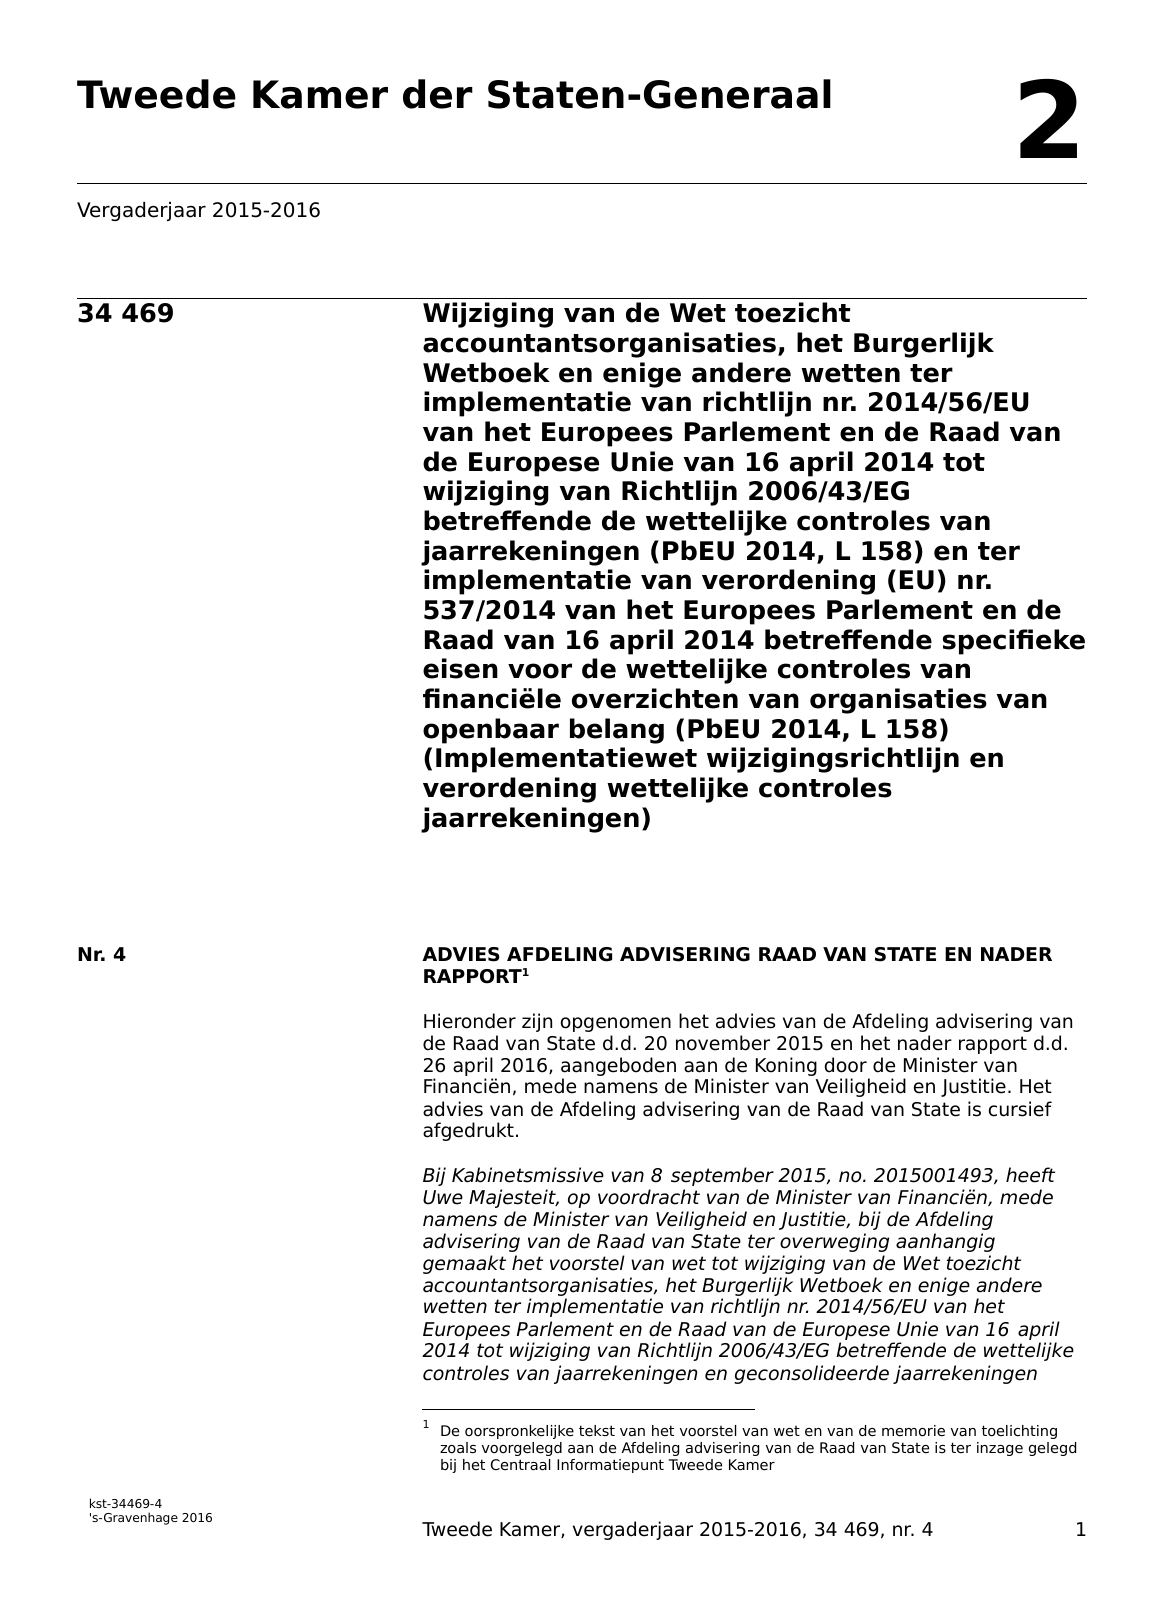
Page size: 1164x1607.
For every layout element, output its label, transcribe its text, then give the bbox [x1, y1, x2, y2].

text Hieronder zijn opgenomen het advies van de Afdeling advisering van de Raad van State d.d. 20 november 2015 en het nader rapport d.d. 26 april 2016, aangeboden aan de Koning door de Minister van Financiën, mede namens de Minister van Veiligheid en Justitie. Het advies van de Afdeling advisering van de Raad van State is cursief afgedrukt. [422, 1011, 1087, 1142]
subtitle 34 469 Wijziging van de Wet toezicht accountantsorganisaties, het Burgerlijk Wetboek en enige andere wetten ter implementatie van richtlijn nr. 2014/56/EU van het Europees Parlement en de Raad van de Europese Unie van 16 april 2014 tot wijziging van Richtlijn 2006/43/EG betreffende de wettelijke controles van jaarrekeningen (PbEU 2014, L 158) en ter implementatie van verordening (EU) nr. 537/2014 van het Europees Parlement en de Raad van 16 april 2014 betreffende specifieke eisen voor de wettelijke controles van financiële overzichten van organisaties van openbaar belang (PbEU 2014, L 158) (Implementatiewet wijzigingsrichtlijn en verordening wettelijke controles jaarrekeningen) [77, 299, 1087, 833]
table_header 2 [886, 59, 1087, 183]
text kst-34469-4 [88, 1497, 323, 1511]
text Bij Kabinetsmissive van 8 september 2015, no. 2015001493, heeft Uwe Majesteit, op voordracht van de Minister van Financiën, mede namens de Minister van Veiligheid en Justitie, bij de Afdeling advisering van de Raad van State ter overweging aanhangig gemaakt het voorstel van wet tot wijziging van de Wet toezicht accountantsorganisaties, het Burgerlijk Wetboek en enige andere wetten ter implementatie van richtlijn nr. 2014/56/EU van het Europees Parlement en de Raad van de Europese Unie van 16 april 2014 tot wijziging van Richtlijn 2006/43/EG betreffende de wettelijke controles van jaarrekeningen en geconsolideerde jaarrekeningen [422, 1164, 1087, 1384]
subtitle Nr. 4 ADVIES AFDELING ADVISERING RAAD VAN STATE EN NADER RAPPORT [77, 944, 1087, 988]
text 's-Gravenhage 2016 [88, 1511, 323, 1525]
text De oorspronkelijke tekst van het voorstel van wet en van de memorie van toelichting zoals voorgelegd aan de Afdeling advisering van de Raad van State is ter inzage gelegd bij het Centraal Informatiepunt Tweede Kamer [422, 1418, 1087, 1474]
table_header Tweede Kamer der Staten-Generaal [77, 59, 886, 183]
table_cell Vergaderjaar 2015-2016 [77, 184, 1087, 298]
